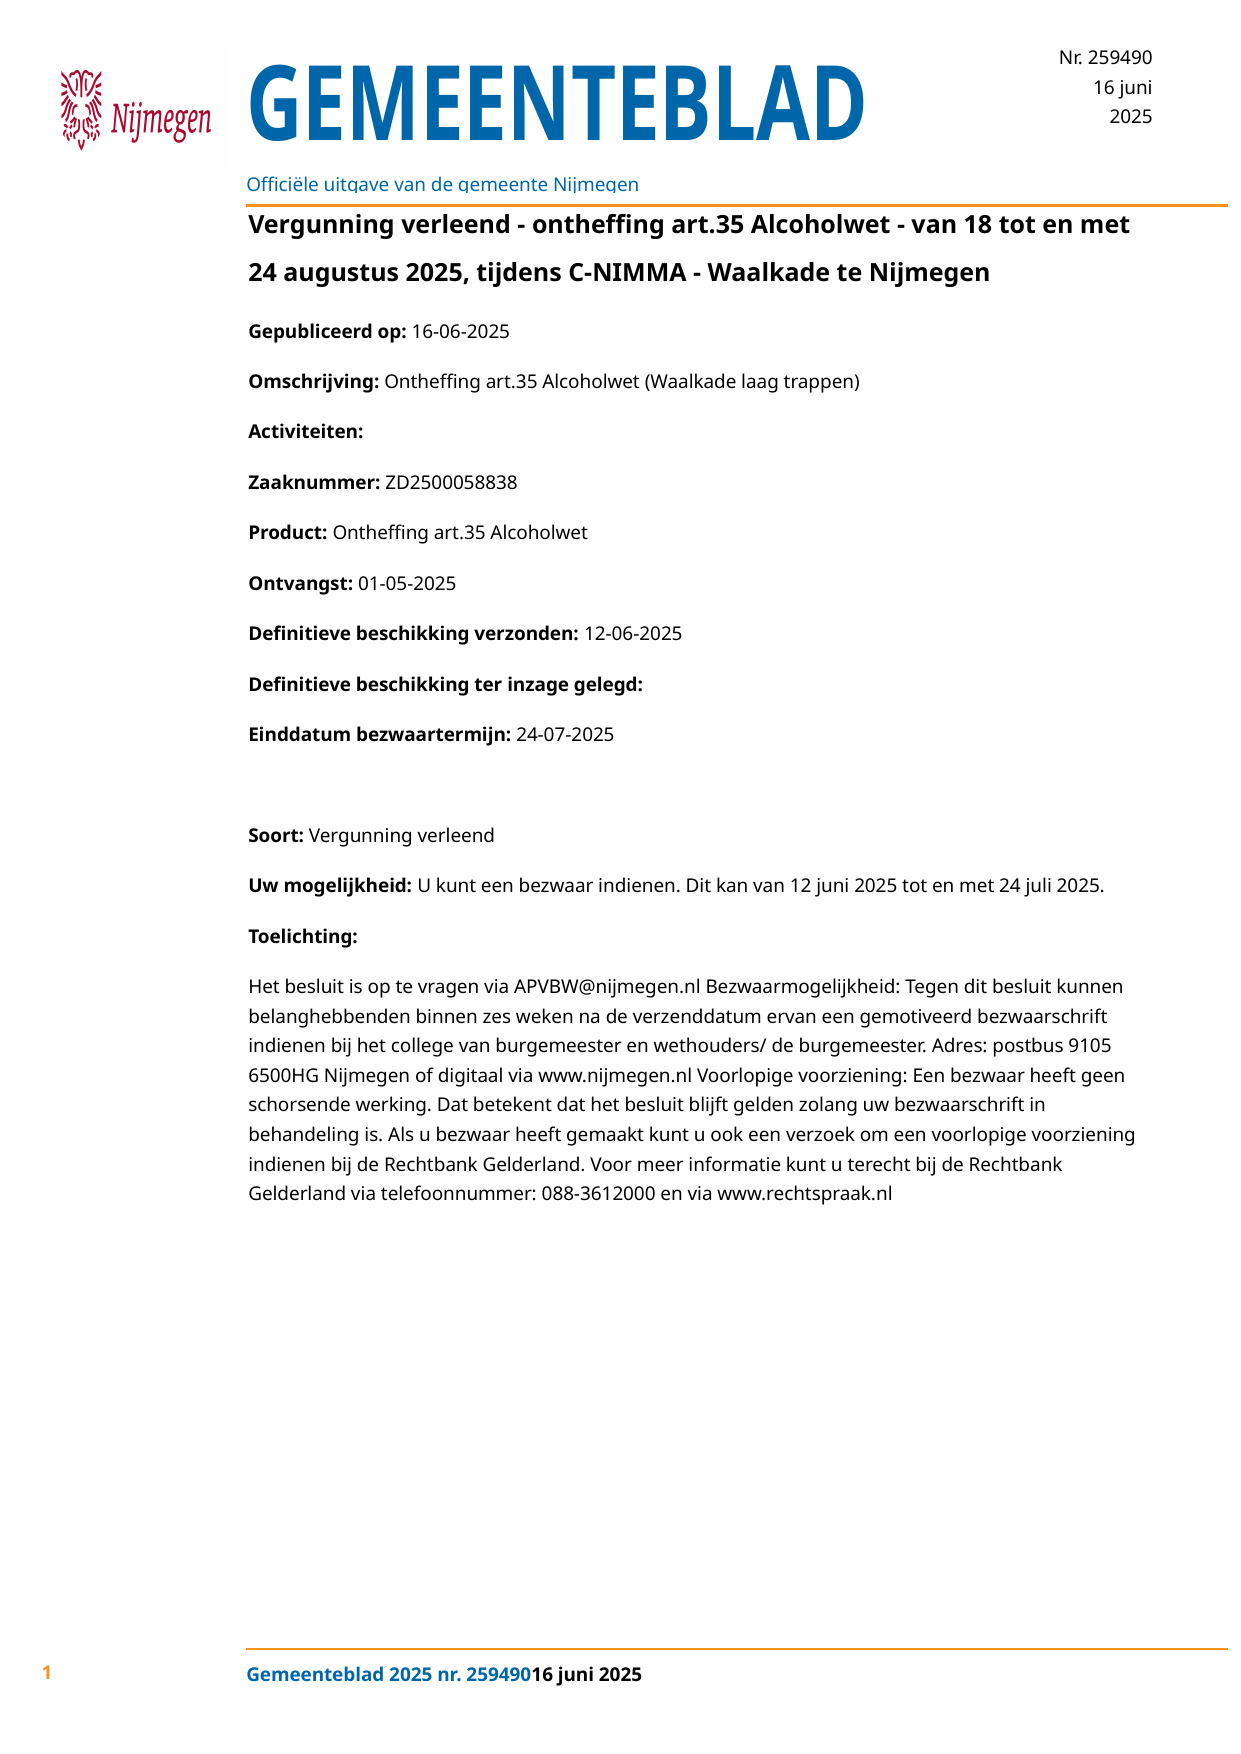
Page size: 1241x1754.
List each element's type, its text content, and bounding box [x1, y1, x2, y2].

text Einddatum bezwaartermijn: 24-07-2025 [248, 721, 1152, 747]
text Activiteiten: [248, 419, 1152, 444]
text Vergunning verleend - ontheffing art.35 Alcoholwet - van 18 tot en met 24 augustus 2025, tijdens C-NIMMA - Waalkade te Nijmegen [248, 207, 1152, 288]
picture [41, 47, 231, 172]
text Het besluit is op te vragen via APVBW@nijmegen.nl Bezwaarmogelijkheid: Tegen dit besluit kunnen belanghebbenden binnen zes weken na de verzenddatum ervan een gemotiveerd bezwaarschrift indienen bij het college van burgemeester en wethouders/ de burgemeester. Adres: postbus 9105 6500HG Nijmegen of digitaal via www.nijmegen.nl Voorlopige voorziening: Een bezwaar heeft geen schorsende werking. Dat betekent dat het besluit blijft gelden zolang uw bezwaarschrift in behandeling is. Als u bezwaar heeft gemaakt kunt u ook een verzoek om een voorlopige voorziening indienen bij de Rechtbank Gelderland. Voor meer informatie kunt u terecht bij de Rechtbank Gelderland via telefoonnummer: 088-3612000 en via www.rechtspraak.nl [248, 973, 1152, 1206]
text Toelichting: [248, 923, 1152, 949]
text Soort: Vergunning verleend [248, 822, 1152, 848]
text Omschrijving: Ontheffing art.35 Alcoholwet (Waalkade laag trappen) [248, 368, 1152, 394]
text Uw mogelijkheid: U kunt een bezwaar indienen. Dit kan van 12 juni 2025 tot en met 24 juli 2025. [248, 872, 1152, 898]
text Zaaknummer: ZD2500058838 [248, 469, 1152, 495]
text Definitieve beschikking ter inzage gelegd: [248, 671, 1152, 697]
text Product: Ontheffing art.35 Alcoholwet [248, 519, 1152, 545]
text Definitieve beschikking verzonden: 12-06-2025 [248, 620, 1152, 646]
text Gepubliceerd op: 16-06-2025 [248, 318, 1152, 344]
text Ontvangst: 01-05-2025 [248, 570, 1152, 596]
